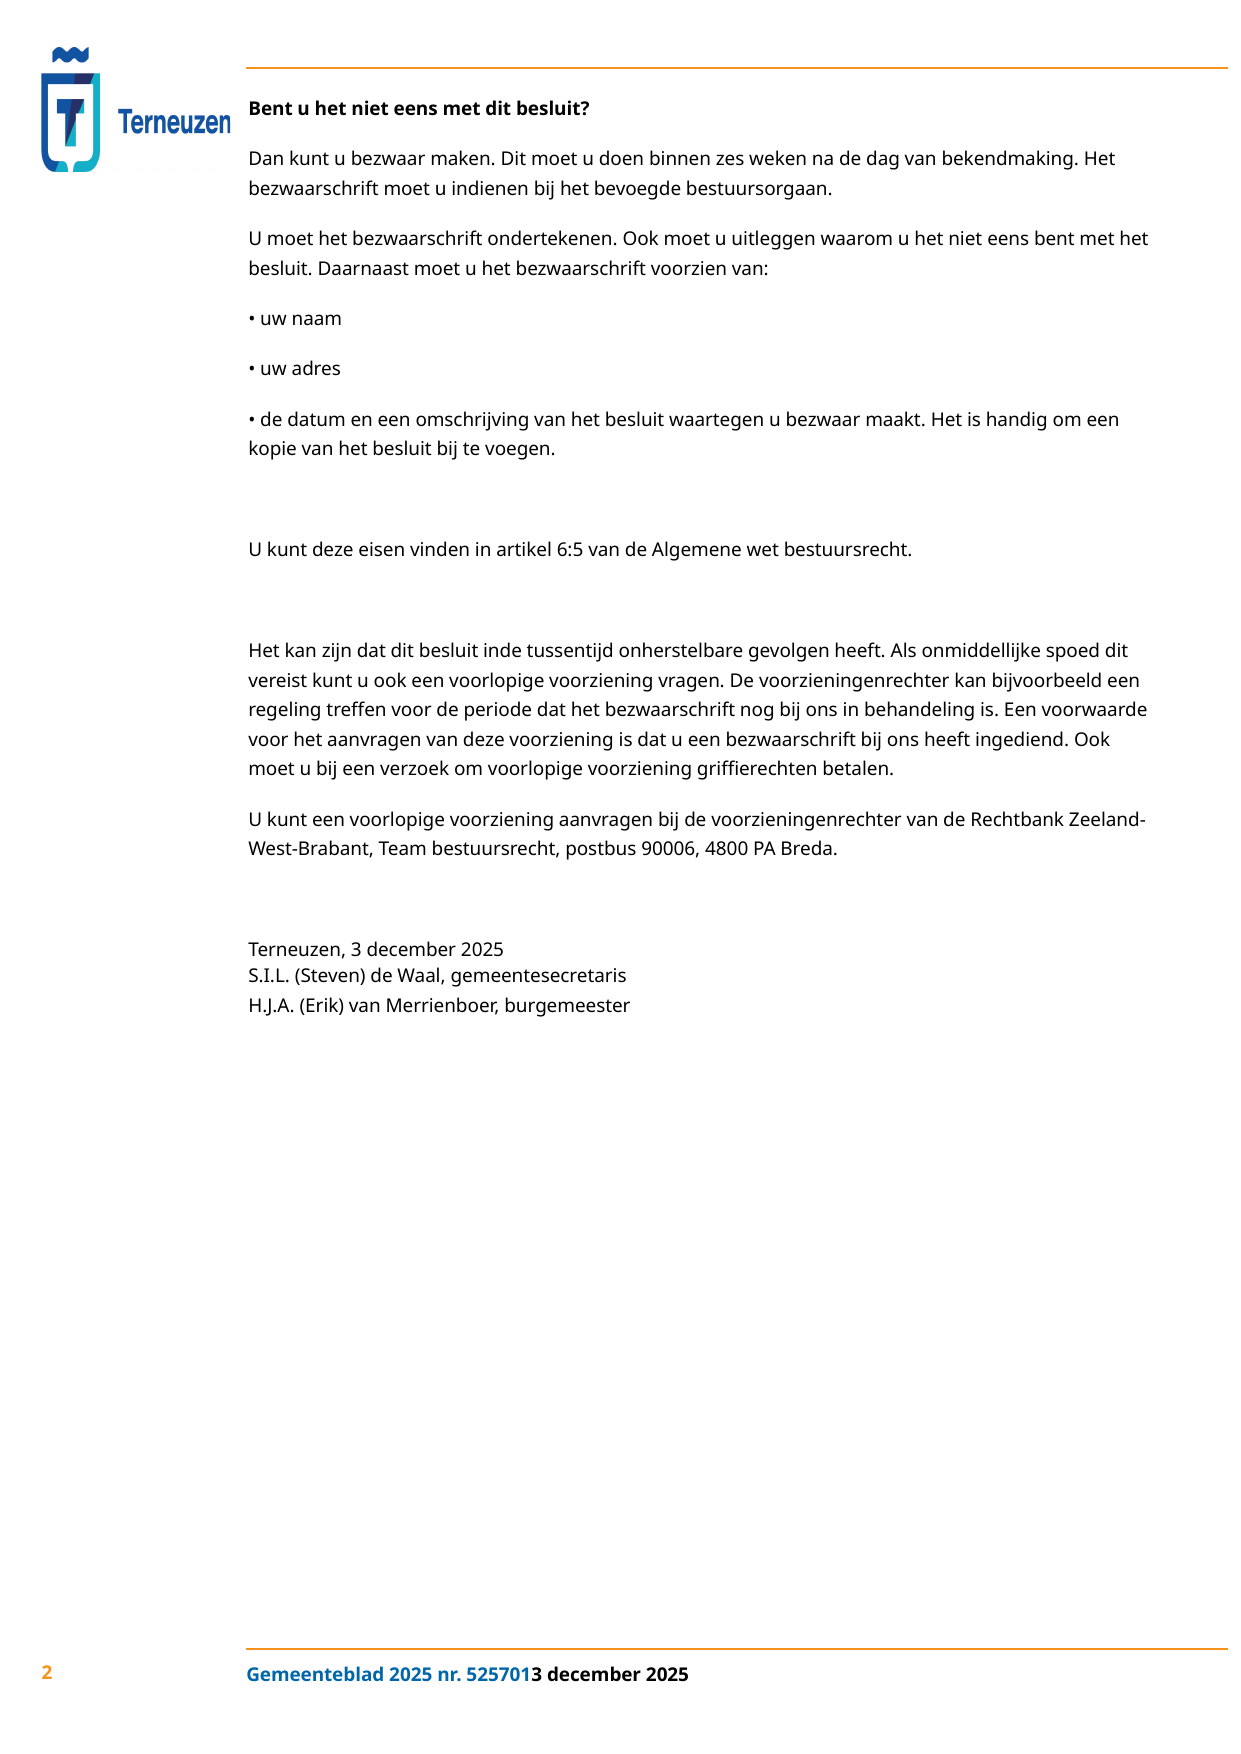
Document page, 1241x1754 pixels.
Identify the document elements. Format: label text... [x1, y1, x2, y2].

text U kunt een voorlopige voorziening aanvragen bij de voorzieningenrechter van de Rechtbank Zeeland-West-Brabant, Team bestuursrecht, postbus 90006, 4800 PA Breda. [248, 806, 1152, 861]
text U kunt deze eisen vinden in artikel 6:5 van de Algemene wet bestuursrecht. [248, 536, 1152, 562]
text U moet het bezwaarschrift ondertekenen. Ook moet u uitleggen waarom u het niet eens bent met het besluit. Daarnaast moet u het bezwaarschrift voorzien van: [248, 225, 1152, 281]
table_cell [248, 1043, 700, 1069]
text Het kan zijn dat dit besluit inde tussentijd onherstelbare gevolgen heeft. Als onmiddellijke spoed dit vereist kunt u ook een voorlopige voorziening vragen. De voorzieningenrechter kan bijvoorbeeld een regeling treffen voor de periode dat het bezwaarschrift nog bij ons in behandeling is. Een voorwaarde voor het aanvragen van deze voorziening is dat u een bezwaarschrift bij ons heeft ingediend. Ook moet u bij een verzoek om voorlopige voorziening griffierechten betalen. [248, 637, 1152, 781]
text Bent u het niet eens met dit besluit? [248, 95, 1152, 121]
text Dan kunt u bezwaar maken. Dit moet u doen binnen zes weken na de dag van bekendmaking. Het bezwaarschrift moet u indienen bij het bevoegde bestuursorgaan. [248, 145, 1152, 201]
picture [41, 47, 231, 172]
table_cell [248, 1018, 1152, 1043]
table_cell S.I.L. (Steven) de Waal, gemeentesecretaris H.J.A. (Erik) van Merrienboer, burgemeester [248, 962, 700, 1018]
table_cell [700, 1043, 1152, 1069]
table_header Terneuzen, 3 december 2025 [248, 937, 1152, 962]
text • uw naam [248, 305, 1152, 331]
table_cell [700, 962, 1152, 1018]
text • uw adres [248, 356, 1152, 381]
text • de datum en een omschrijving van het besluit waartegen u bezwaar maakt. Het is handig om een kopie van het besluit bij te voegen. [248, 406, 1152, 461]
